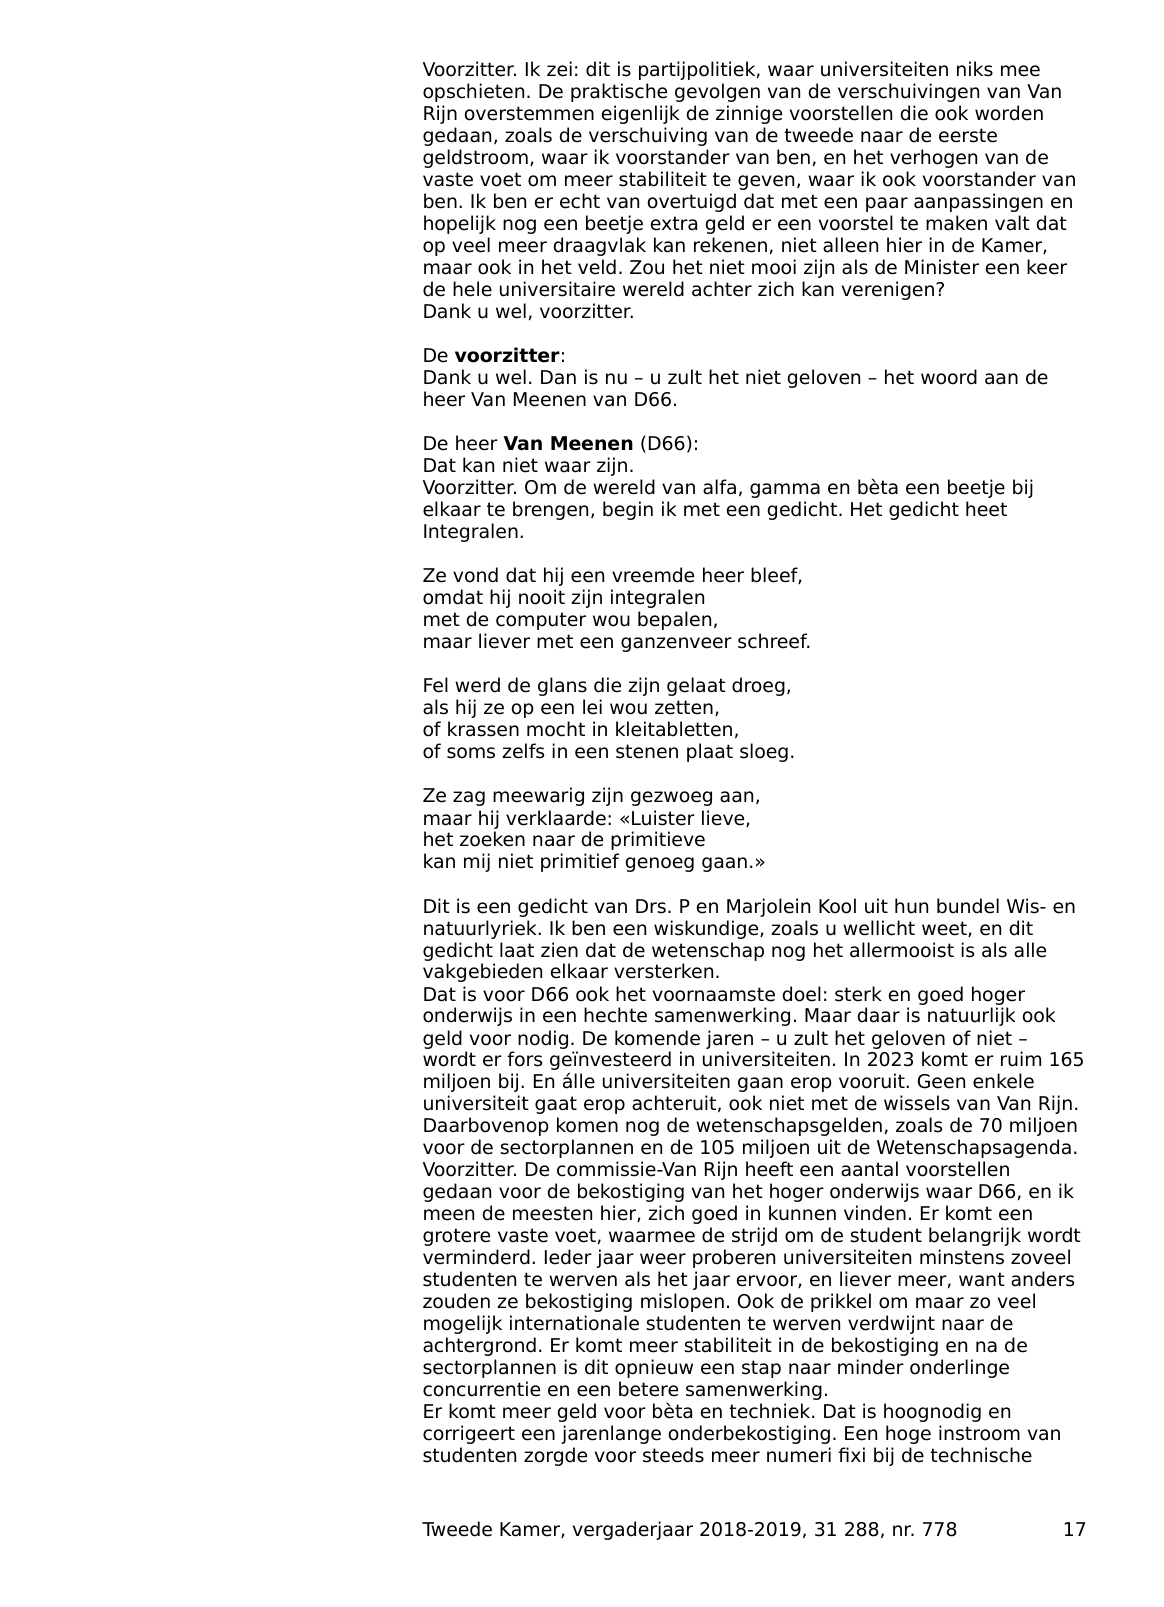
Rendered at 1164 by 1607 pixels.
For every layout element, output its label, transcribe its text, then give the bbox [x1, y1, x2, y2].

text Dat is voor D66 ook het voornaamste doel: sterk en goed hoger onderwijs in een hechte samenwerking. Maar daar is natuurlijk ook geld voor nodig. De komende jaren – u zult het geloven of niet – wordt er fors geïnvesteerd in universiteiten. In 2023 komt er ruim 165 miljoen bij. En álle universiteiten gaan erop vooruit. Geen enkele universiteit gaat erop achteruit, ook niet met de wissels van Van Rijn. Daarbovenop komen nog de wetenschapsgelden, zoals de 70 miljoen voor de sectorplannen en de 105 miljoen uit de Wetenschapsagenda. [422, 983, 1087, 1159]
text Voorzitter. Ik zei: dit is partijpolitiek, waar universiteiten niks mee opschieten. De praktische gevolgen van de verschuivingen van Van Rijn overstemmen eigenlijk de zinnige voorstellen die ook worden gedaan, zoals de verschuiving van de tweede naar de eerste geldstroom, waar ik voorstander van ben, en het verhogen van de vaste voet om meer stabiliteit te geven, waar ik ook voorstander van ben. Ik ben er echt van overtuigd dat met een paar aanpassingen en hopelijk nog een beetje extra geld er een voorstel te maken valt dat op veel meer draagvlak kan rekenen, niet alleen hier in de Kamer, maar ook in het veld. Zou het niet mooi zijn als de Minister een keer de hele universitaire wereld achter zich kan verenigen? [422, 59, 1087, 301]
text Dank u wel, voorzitter. [422, 301, 1087, 323]
text als hij ze op een lei wou zetten, [422, 697, 1087, 719]
text omdat hij nooit zijn integralen [422, 587, 1087, 609]
text Voorzitter. De commissie-Van Rijn heeft een aantal voorstellen gedaan voor de bekostiging van het hoger onderwijs waar D66, en ik meen de meesten hier, zich goed in kunnen vinden. Er komt een grotere vaste voet, waarmee de strijd om de student belangrijk wordt verminderd. Ieder jaar weer proberen universiteiten minstens zoveel studenten te werven als het jaar ervoor, en liever meer, want anders zouden ze bekostiging mislopen. Ook de prikkel om maar zo veel mogelijk internationale studenten te werven verdwijnt naar de achtergrond. Er komt meer stabiliteit in de bekostiging en na de sectorplannen is dit opnieuw een stap naar minder onderlinge concurrentie en een betere samenwerking. [422, 1159, 1087, 1401]
text Dat kan niet waar zijn. [422, 455, 1087, 477]
text kan mij niet primitief genoeg gaan.» [422, 851, 1087, 873]
text Ze vond dat hij een vreemde heer bleef, [422, 565, 1087, 587]
text De voorzitter: [422, 345, 1087, 367]
text Dit is een gedicht van Drs. P en Marjolein Kool uit hun bundel Wis- en natuurlyriek. Ik ben een wiskundige, zoals u wellicht weet, en dit gedicht laat zien dat de wetenschap nog het allermooist is als alle vakgebieden elkaar versterken. [422, 896, 1087, 983]
text maar liever met een ganzenveer schreef. [422, 631, 1087, 653]
text maar hij verklaarde: «Luister lieve, [422, 807, 1087, 829]
text met de computer wou bepalen, [422, 609, 1087, 631]
text Dank u wel. Dan is nu – u zult het niet geloven – het woord aan de heer Van Meenen van D66. [422, 367, 1087, 411]
text De heer Van Meenen (D66): [422, 433, 1087, 455]
text Voorzitter. Om de wereld van alfa, gamma en bèta een beetje bij elkaar te brengen, begin ik met een gedicht. Het gedicht heet Integralen. [422, 477, 1087, 543]
text of krassen mocht in kleitabletten, [422, 719, 1087, 741]
text Ze zag meewarig zijn gezwoeg aan, [422, 785, 1087, 807]
text of soms zelfs in een stenen plaat sloeg. [422, 741, 1087, 763]
text Fel werd de glans die zijn gelaat droeg, [422, 675, 1087, 697]
text het zoeken naar de primitieve [422, 829, 1087, 851]
text Er komt meer geld voor bèta en techniek. Dat is hoognodig en corrigeert een jarenlange onderbekostiging. Een hoge instroom van studenten zorgde voor steeds meer numeri fixi bij de technische [422, 1401, 1087, 1467]
